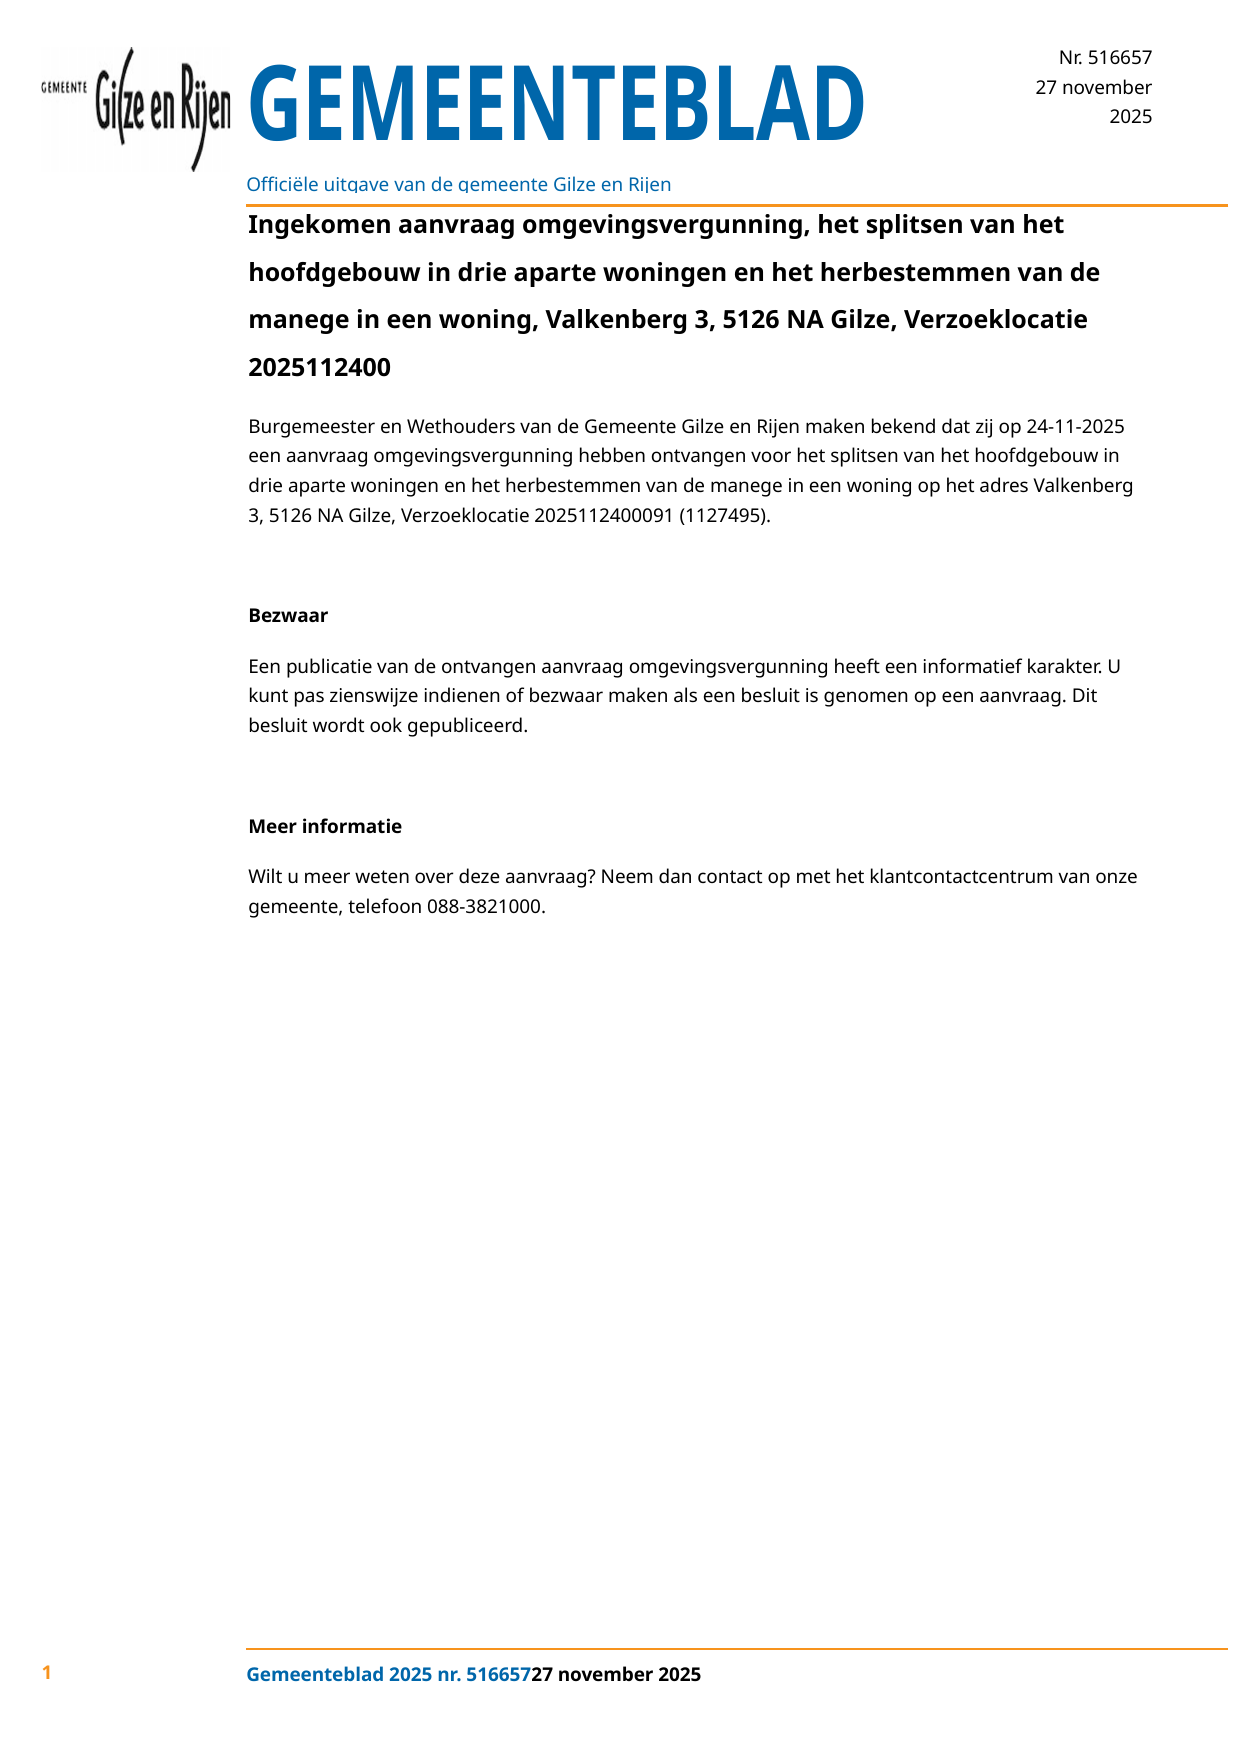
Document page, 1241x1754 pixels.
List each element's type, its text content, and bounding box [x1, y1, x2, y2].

text Burgemeester en Wethouders van de Gemeente Gilze en Rijen maken bekend dat zij op 24-11-2025 een aanvraag omgevingsvergunning hebben ontvangen voor het splitsen van het hoofdgebouw in drie aparte woningen en het herbestemmen van de manege in een woning op het adres Valkenberg 3, 5126 NA Gilze, Verzoeklocatie 2025112400091 (1127495). [248, 413, 1152, 528]
text Wilt u meer weten over deze aanvraag? Neem dan contact op met het klantcontactcentrum van onze gemeente, telefoon 088-3821000. [248, 863, 1152, 919]
text Bezwaar [248, 603, 1152, 628]
text Ingekomen aanvraag omgevingsvergunning, het splitsen van het hoofdgebouw in drie aparte woningen en het herbestemmen van de manege in een woning, Valkenberg 3, 5126 NA Gilze, Verzoeklocatie 2025112400 [248, 207, 1152, 384]
picture [41, 47, 231, 172]
text Een publicatie van de ontvangen aanvraag omgevingsvergunning heeft een informatief karakter. U kunt pas zienswijze indienen of bezwaar maken als een besluit is genomen op een aanvraag. Dit besluit wordt ook gepubliceerd. [248, 653, 1152, 738]
text Meer informatie [248, 813, 1152, 839]
